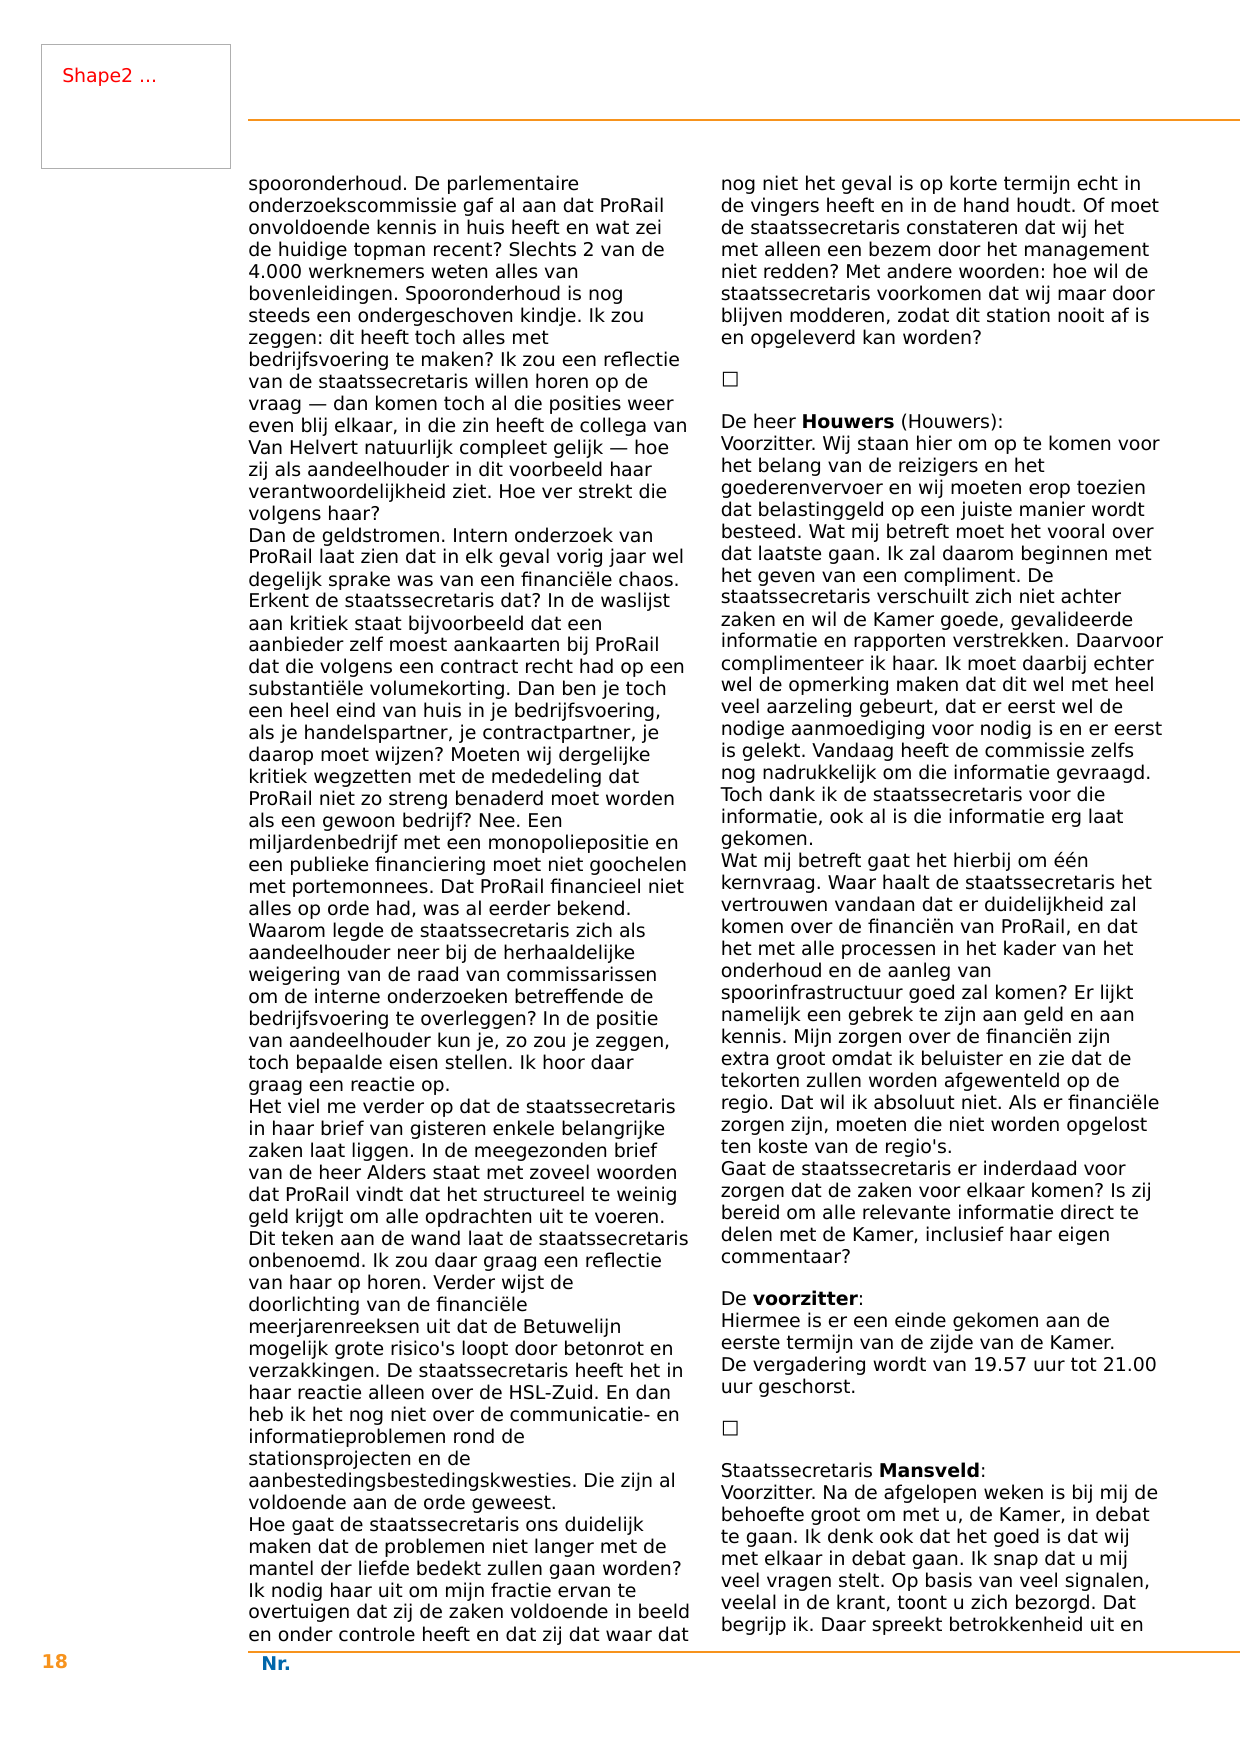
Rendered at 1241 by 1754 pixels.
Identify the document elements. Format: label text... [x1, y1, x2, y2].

text De vergadering wordt van 19.57 uur tot 21.00 uur geschorst. [721, 1354, 1163, 1398]
text Staatssecretaris Mansveld: [721, 1460, 1163, 1482]
text De voorzitter: [721, 1288, 1163, 1310]
text Gaat de staatssecretaris er inderdaad voor zorgen dat de zaken voor elkaar komen? Is zij bereid om alle relevante informatie direct te delen met de Kamer, inclusief haar eigen commentaar? [721, 1158, 1163, 1268]
text Voorzitter. Wij staan hier om op te komen voor het belang van de reizigers en het goederenvervoer en wij moeten erop toezien dat belastinggeld op een juiste manier wordt besteed. Wat mij betreft moet het vooral over dat laatste gaan. Ik zal daarom beginnen met het geven van een compliment. De staatssecretaris verschuilt zich niet achter zaken en wil de Kamer goede, gevalideerde informatie en rapporten verstrekken. Daarvoor complimenteer ik haar. Ik moet daarbij echter wel de opmerking maken dat dit wel met heel veel aarzeling gebeurt, dat er eerst wel de nodige aanmoediging voor nodig is en er eerst is gelekt. Vandaag heeft de commissie zelfs nog nadrukkelijk om die informatie gevraagd. Toch dank ik de staatssecretaris voor die informatie, ook al is die informatie erg laat gekomen. [721, 433, 1163, 850]
text Hiermee is er een einde gekomen aan de eerste termijn van de zijde van de Kamer. [721, 1310, 1163, 1354]
text De heer Houwers (Houwers): [721, 411, 1163, 433]
text Het viel me verder op dat de staatssecretaris in haar brief van gisteren enkele belangrijke zaken laat liggen. In de meegezonden brief van de heer Alders staat met zoveel woorden dat ProRail vindt dat het structureel te weinig geld krijgt om alle opdrachten uit te voeren. Dit teken aan de wand laat de staatssecretaris onbenoemd. Ik zou daar graag een reflectie van haar op horen. Verder wijst de doorlichting van de financiële meerjarenreeksen uit dat de Betuwelijn mogelijk grote risico's loopt door betonrot en verzakkingen. De staatssecretaris heeft het in haar reactie alleen over de HSL-Zuid. En dan heb ik het nog niet over de communicatie- en informatieproblemen rond de stationsprojecten en de aanbestedingsbestedingskwesties. Die zijn al voldoende aan de orde geweest. [248, 1096, 691, 1513]
text Hoe gaat de staatssecretaris ons duidelijk maken dat de problemen niet langer met de mantel der liefde bedekt zullen gaan worden? Ik nodig haar uit om mijn fractie ervan te overtuigen dat zij de zaken voldoende in beeld en onder controle heeft en dat zij dat waar dat [248, 1513, 691, 1645]
text Dan de geldstromen. Intern onderzoek van ProRail laat zien dat in elk geval vorig jaar wel degelijk sprake was van een financiële chaos. Erkent de staatssecretaris dat? In de waslijst aan kritiek staat bijvoorbeeld dat een aanbieder zelf moest aankaarten bij ProRail dat die volgens een contract recht had op een substantiële volumekorting. Dan ben je toch een heel eind van huis in je bedrijfsvoering, als je handelspartner, je contractpartner, je daarop moet wijzen? Moeten wij dergelijke kritiek wegzetten met de mededeling dat ProRail niet zo streng benaderd moet worden als een gewoon bedrijf? Nee. Een miljardenbedrijf met een monopoliepositie en een publieke financiering moet niet goochelen met portemonnees. Dat ProRail financieel niet alles op orde had, was al eerder bekend. Waarom legde de staatssecretaris zich als aandeelhouder neer bij de herhaaldelijke weigering van de raad van commissarissen om de interne onderzoeken betreffende de bedrijfsvoering te overleggen? In de positie van aandeelhouder kun je, zo zou je zeggen, toch bepaalde eisen stellen. Ik hoor daar graag een reactie op. [248, 524, 691, 1096]
text Voorzitter. Na de afgelopen weken is bij mij de behoefte groot om met u, de Kamer, in debat te gaan. Ik denk ook dat het goed is dat wij met elkaar in debat gaan. Ik snap dat u mij veel vragen stelt. Op basis van veel signalen, veelal in de krant, toont u zich bezorgd. Dat begrijp ik. Daar spreekt betrokkenheid uit en [721, 1482, 1163, 1636]
text spooronderhoud. De parlementaire onderzoekscommissie gaf al aan dat ProRail onvoldoende kennis in huis heeft en wat zei de huidige topman recent? Slechts 2 van de 4.000 werknemers weten alles van bovenleidingen. Spooronderhoud is nog steeds een ondergeschoven kindje. Ik zou zeggen: dit heeft toch alles met bedrijfsvoering te maken? Ik zou een reflectie van de staatssecretaris willen horen op de vraag — dan komen toch al die posities weer even blij elkaar, in die zin heeft de collega van Van Helvert natuurlijk compleet gelijk — hoe zij als aandeelhouder in dit voorbeeld haar verantwoordelijkheid ziet. Hoe ver strekt die volgens haar? [248, 173, 691, 524]
text ⬜ [721, 369, 1163, 391]
text Wat mij betreft gaat het hierbij om één kernvraag. Waar haalt de staatssecretaris het vertrouwen vandaan dat er duidelijkheid zal komen over de financiën van ProRail, en dat het met alle processen in het kader van het onderhoud en de aanleg van spoorinfrastructuur goed zal komen? Er lijkt namelijk een gebrek te zijn aan geld en aan kennis. Mijn zorgen over de financiën zijn extra groot omdat ik beluister en zie dat de tekorten zullen worden afgewenteld op de regio. Dat wil ik absoluut niet. Als er financiële zorgen zijn, moeten die niet worden opgelost ten koste van de regio's. [721, 850, 1163, 1158]
text nog niet het geval is op korte termijn echt in de vingers heeft en in de hand houdt. Of moet de staatssecretaris constateren dat wij het met alleen een bezem door het management niet redden? Met andere woorden: hoe wil de staatssecretaris voorkomen dat wij maar door blijven modderen, zodat dit station nooit af is en opgeleverd kan worden? [721, 173, 1163, 349]
text ⬜ [721, 1418, 1163, 1440]
